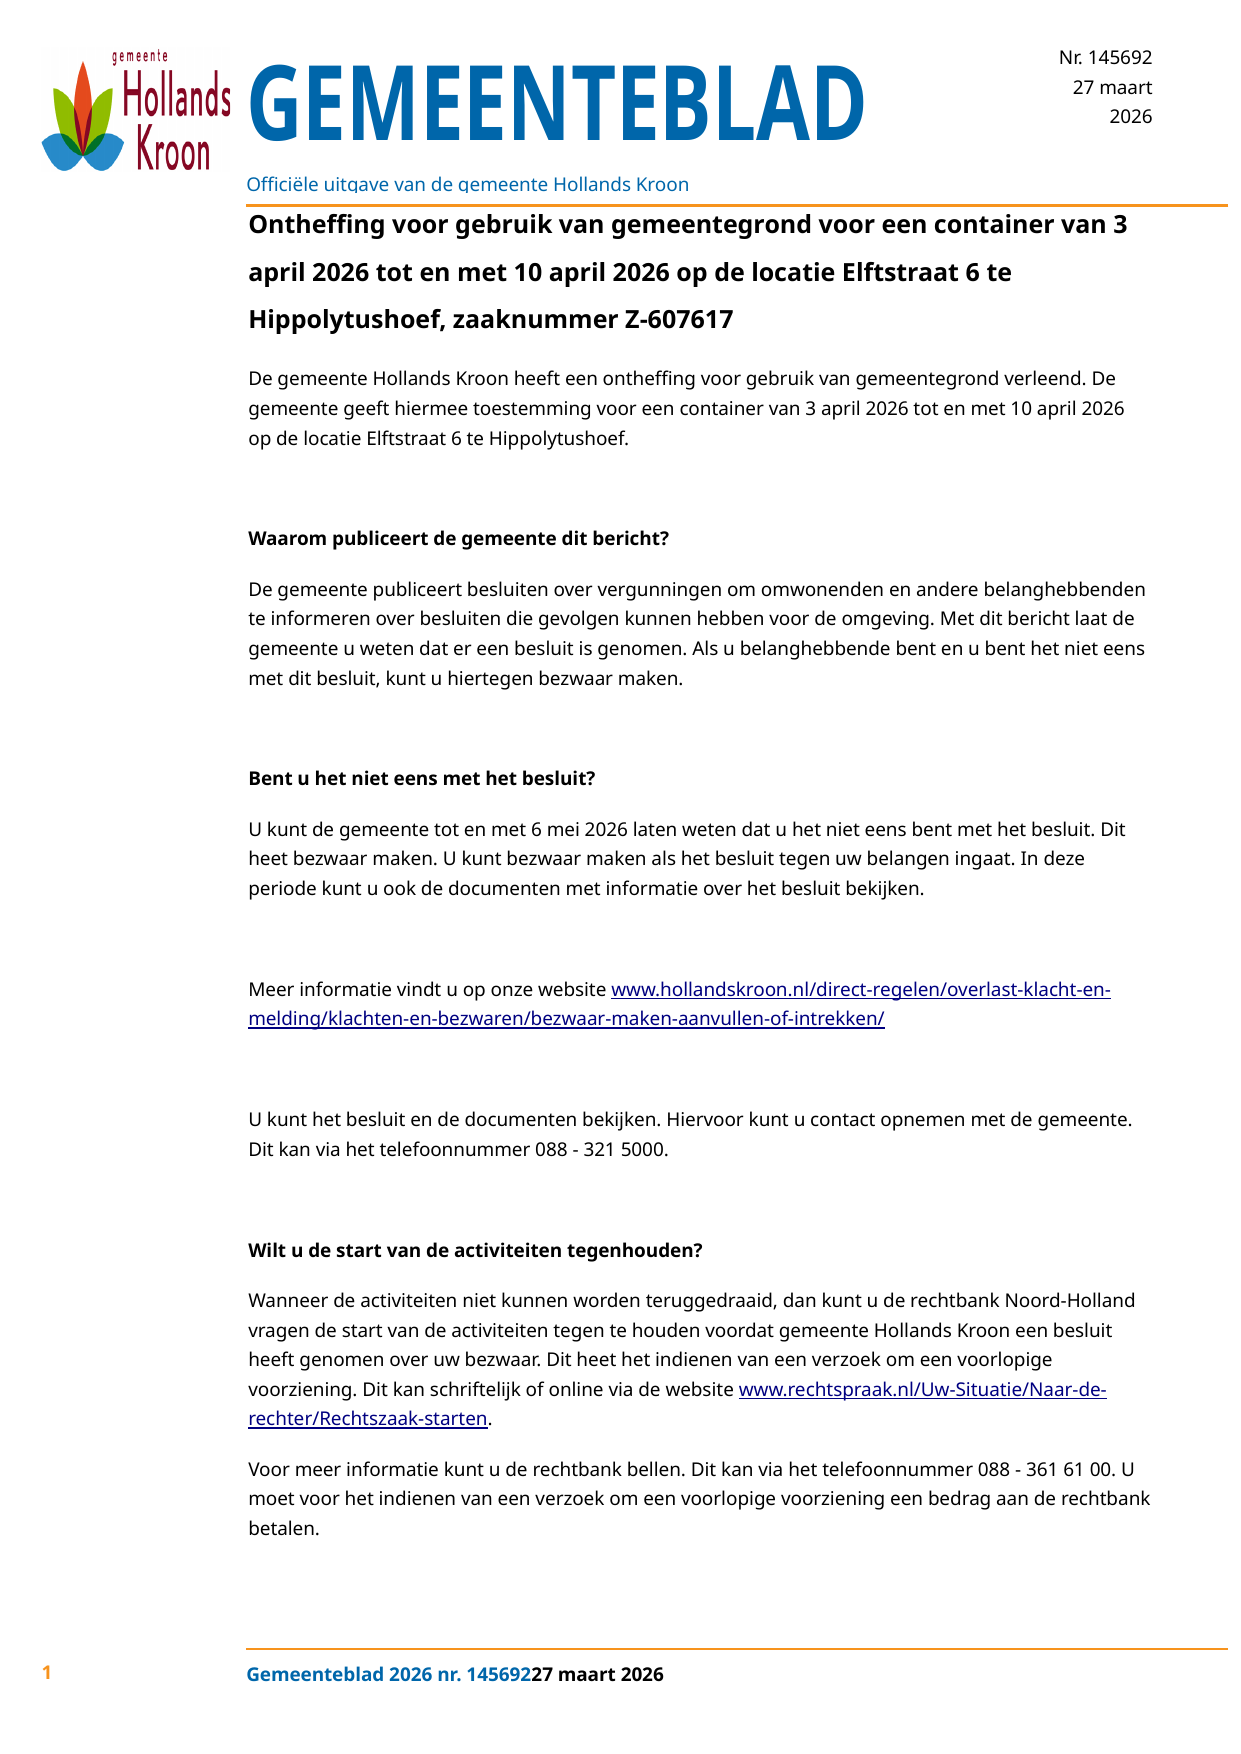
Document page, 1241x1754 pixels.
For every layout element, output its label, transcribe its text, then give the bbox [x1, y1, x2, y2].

text Waarom publiceert de gemeente dit bericht? [248, 526, 1152, 551]
text U kunt de gemeente tot en met 6 mei 2026 laten weten dat u het niet eens bent met het besluit. Dit heet bezwaar maken. U kunt bezwaar maken als het besluit tegen uw belangen ingaat. In deze periode kunt u ook de documenten met informatie over het besluit bekijken. [248, 816, 1152, 901]
text Meer informatie vindt u op onze website www.hollandskroon.nl/direct-regelen/overlast-klacht-en-melding/klachten-en-bezwaren/bezwaar-maken-aanvullen-of-intrekken/ [248, 976, 1152, 1031]
picture [41, 47, 231, 172]
text Wilt u de start van de activiteiten tegenhouden? [248, 1237, 1152, 1262]
text De gemeente publiceert besluiten over vergunningen om omwonenden en andere belanghebbenden te informeren over besluiten die gevolgen kunnen hebben voor de omgeving. Met dit bericht laat de gemeente u weten dat er een besluit is genomen. Als u belanghebbende bent en u bent het niet eens met dit besluit, kunt u hiertegen bezwaar maken. [248, 576, 1152, 690]
text Ontheffing voor gebruik van gemeentegrond voor een container van 3 april 2026 tot en met 10 april 2026 op de locatie Elftstraat 6 te Hippolytushoef, zaaknummer Z-607617 [248, 207, 1152, 336]
text Bent u het niet eens met het besluit? [248, 766, 1152, 791]
text Voor meer informatie kunt u de rechtbank bellen. Dit kan via het telefoonnummer 088 - 361 61 00. U moet voor het indienen van een verzoek om een voorlopige voorziening een bedrag aan de rechtbank betalen. [248, 1456, 1152, 1541]
text Wanneer de activiteiten niet kunnen worden teruggedraaid, dan kunt u de rechtbank Noord-Holland vragen de start van de activiteiten tegen te houden voordat gemeente Hollands Kroon een besluit heeft genomen over uw bezwaar. Dit heet het indienen van een verzoek om een voorlopige voorziening. Dit kan schriftelijk of online via de website www.rechtspraak.nl/Uw-Situatie/Naar-de-rechter/Rechtszaak-starten. [248, 1287, 1152, 1431]
text De gemeente Hollands Kroon heeft een ontheffing voor gebruik van gemeentegrond verleend. De gemeente geeft hiermee toestemming voor een container van 3 april 2026 tot en met 10 april 2026 op de locatie Elftstraat 6 te Hippolytushoef. [248, 366, 1152, 450]
text U kunt het besluit en de documenten bekijken. Hiervoor kunt u contact opnemen met de gemeente. Dit kan via het telefoonnummer 088 - 321 5000. [248, 1106, 1152, 1162]
